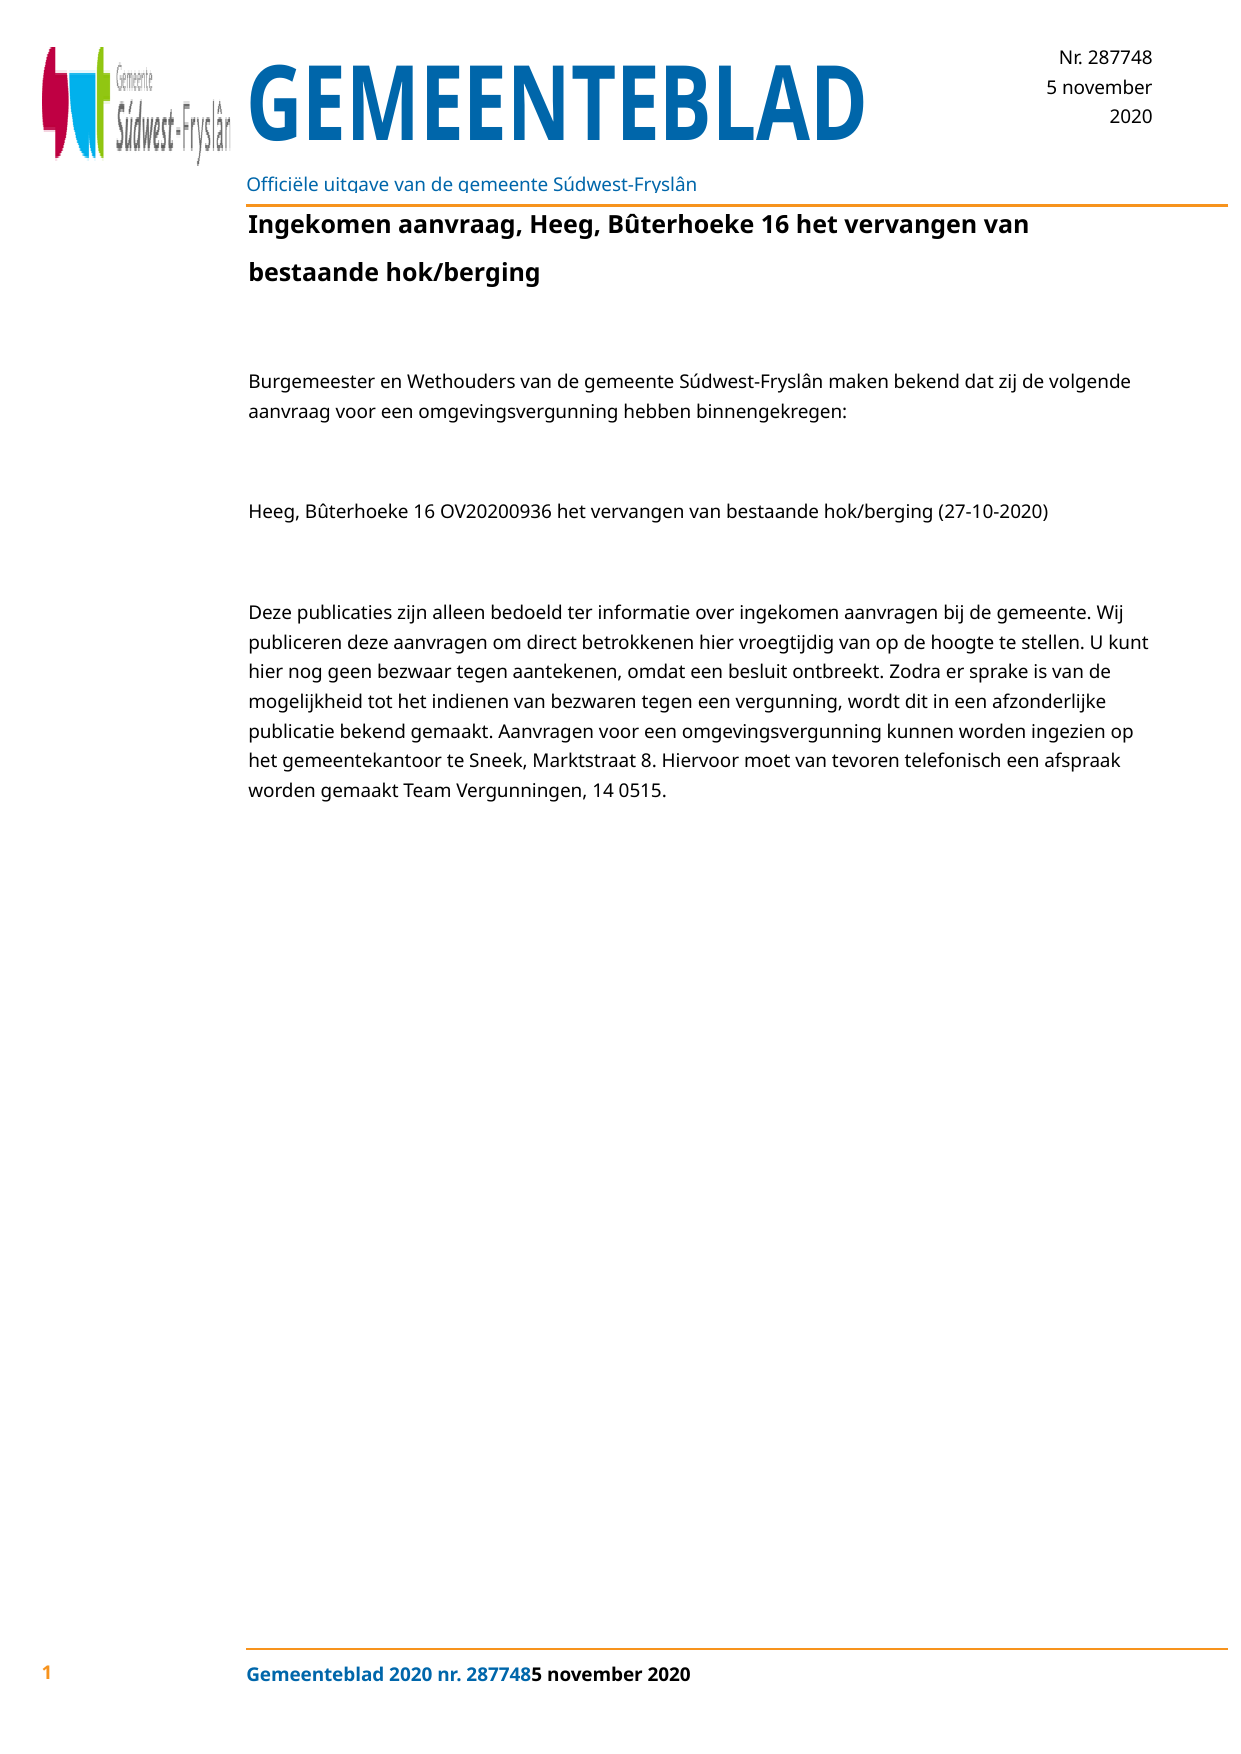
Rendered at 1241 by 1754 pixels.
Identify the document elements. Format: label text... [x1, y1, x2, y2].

text Ingekomen aanvraag, Heeg, Bûterhoeke 16 het vervangen van bestaande hok/berging [248, 207, 1152, 288]
text Deze publicaties zijn alleen bedoeld ter informatie over ingekomen aanvragen bij de gemeente. Wij publiceren deze aanvragen om direct betrokkenen hier vroegtijdig van op de hoogte te stellen. U kunt hier nog geen bezwaar tegen aantekenen, omdat een besluit ontbreekt. Zodra er sprake is van de mogelijkheid tot het indienen van bezwaren tegen een vergunning, wordt dit in een afzonderlijke publicatie bekend gemaakt. Aanvragen voor een omgevingsvergunning kunnen worden ingezien op het gemeentekantoor te Sneek, Marktstraat 8. Hiervoor moet van tevoren telefonisch een afspraak worden gemaakt Team Vergunningen, 14 0515. [248, 599, 1152, 803]
text Burgemeester en Wethouders van de gemeente Súdwest-Fryslân maken bekend dat zij de volgende aanvraag voor een omgevingsvergunning hebben binnengekregen: [248, 368, 1152, 424]
picture [41, 47, 231, 172]
text Heeg, Bûterhoeke 16 OV20200936 het vervangen van bestaande hok/berging (27-10-2020) [248, 499, 1152, 524]
